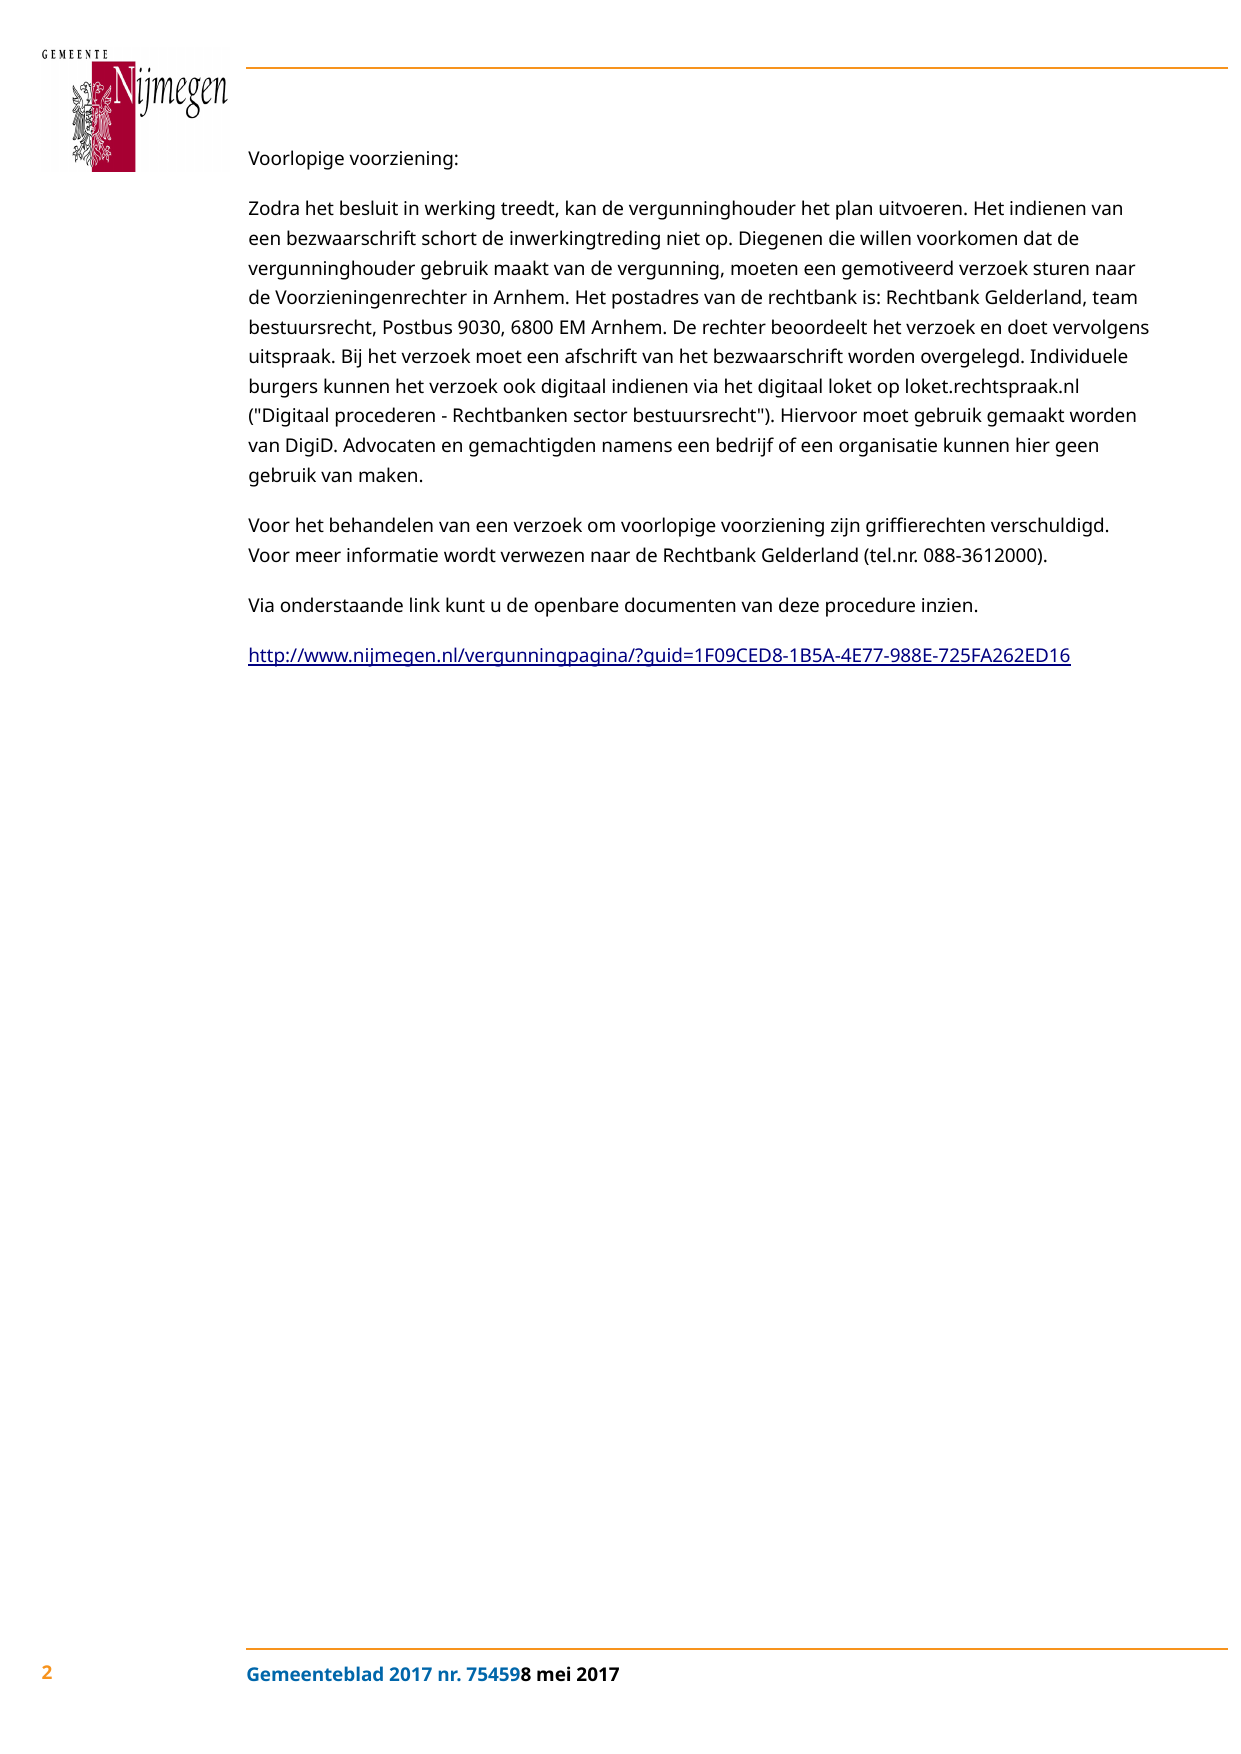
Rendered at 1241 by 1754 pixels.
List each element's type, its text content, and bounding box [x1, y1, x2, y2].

picture [41, 47, 231, 172]
text Via onderstaande link kunt u de openbare documenten van deze procedure inzien. [248, 592, 1152, 618]
text Voor het behandelen van een verzoek om voorlopige voorziening zijn griffierechten verschuldigd. Voor meer informatie wordt verwezen naar de Rechtbank Gelderland (tel.nr. 088-3612000). [248, 512, 1152, 568]
text Zodra het besluit in werking treedt, kan de vergunninghouder het plan uitvoeren. Het indienen van een bezwaarschrift schort de inwerkingtreding niet op. Diegenen die willen voorkomen dat de vergunninghouder gebruik maakt van de vergunning, moeten een gemotiveerd verzoek sturen naar de Voorzieningenrechter in Arnhem. Het postadres van de rechtbank is: Rechtbank Gelderland, team bestuursrecht, Postbus 9030, 6800 EM Arnhem. De rechter beoordeelt het verzoek en doet vervolgens uitspraak. Bij het verzoek moet een afschrift van het bezwaarschrift worden overgelegd. Individuele burgers kunnen het verzoek ook digitaal indienen via het digitaal loket op loket.rechtspraak.nl ("Digitaal procederen - Rechtbanken sector bestuursrecht"). Hiervoor moet gebruik gemaakt worden van DigiD. Advocaten en gemachtigden namens een bedrijf of een organisatie kunnen hier geen gebruik van maken. [248, 196, 1152, 488]
text Voorlopige voorziening: [248, 145, 1152, 171]
text http://www.nijmegen.nl/vergunningpagina/?guid=1F09CED8-1B5A-4E77-988E-725FA262ED16 [248, 643, 1152, 668]
